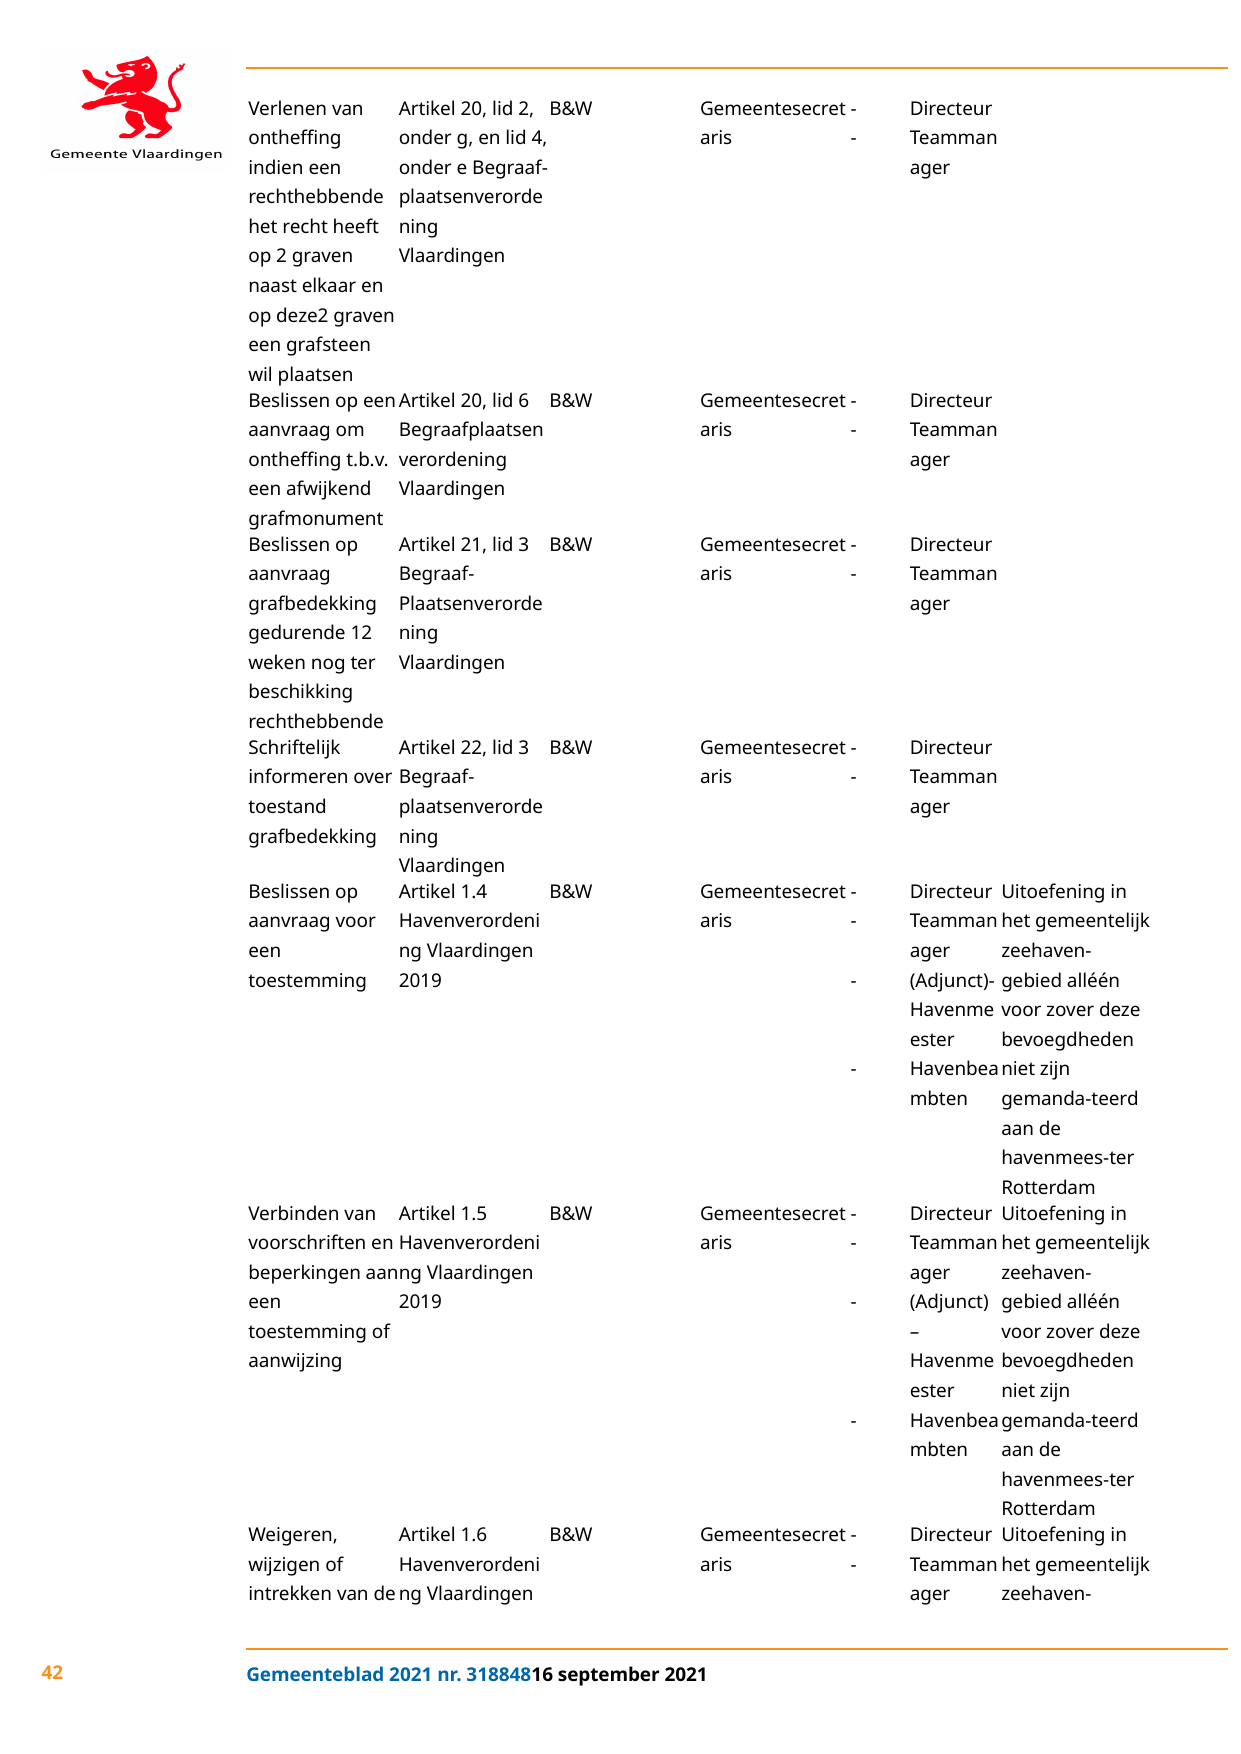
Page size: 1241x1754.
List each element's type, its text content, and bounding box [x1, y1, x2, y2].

table_cell B&W [549, 387, 700, 531]
table_cell Artikel 1.6 Havenverordening Vlaardingen [399, 1521, 549, 1606]
table_cell Directeur Teammanager [850, 531, 1001, 734]
picture [41, 47, 231, 172]
table_cell B&W [549, 531, 700, 734]
table_cell Gemeentesecretaris [700, 1200, 850, 1521]
table_cell B&W [549, 1200, 700, 1521]
table_cell Verlenen van ontheffing indien een rechthebbende het recht heeft op 2 graven naast elkaar en op deze2 graven een grafsteen wil plaatsen [248, 95, 398, 387]
table_cell Directeur Teammanager [850, 387, 1001, 531]
table_cell Artikel 21, lid 3 Begraaf- Plaatsenverordening Vlaardingen [399, 531, 549, 734]
table_cell B&W [549, 878, 700, 1200]
table_cell Beslissen op aanvraag voor een toestemming [248, 878, 398, 1200]
table_cell Directeur Teammanager (Adjunct) –Havenmeester Havenbeambten [850, 1200, 1001, 1521]
table_cell Directeur Teammanager (Adjunct)-Havenmeester Havenbeambten [850, 878, 1001, 1200]
table_cell Artikel 20, lid 2, onder g, en lid 4, onder e Begraaf-plaatsenverordening Vlaardingen [399, 95, 549, 387]
table_cell Gemeentesecretaris [700, 387, 850, 531]
table_cell Artikel 22, lid 3 Begraaf- plaatsenverordening Vlaardingen [399, 734, 549, 878]
table_cell Beslissen op een aanvraag om ontheffing t.b.v. een afwijkend grafmonument [248, 387, 398, 531]
table_cell [1001, 734, 1152, 878]
table_cell Directeur Teammanager [850, 1521, 1001, 1606]
table_cell Artikel 1.5 Havenverordening Vlaardingen 2019 [399, 1200, 549, 1521]
table_cell [1001, 95, 1152, 387]
table_cell B&W [549, 1521, 700, 1606]
table_cell [1001, 531, 1152, 734]
table_cell Artikel 20, lid 6 Begraafplaatsenverordening Vlaardingen [399, 387, 549, 531]
table_cell Gemeentesecretaris [700, 734, 850, 878]
table_cell Artikel 1.4 Havenverordening Vlaardingen 2019 [399, 878, 549, 1200]
table_cell B&W [549, 734, 700, 878]
table_cell Directeur Teammanager [850, 734, 1001, 878]
table_cell Uitoefening in het gemeentelijk zeehaven-gebied alléén voor zover deze bevoegdheden niet zijn gemanda-teerd aan de havenmees-ter Rotterdam [1001, 878, 1152, 1200]
table_cell Uitoefening in het gemeentelijk zeehaven-gebied alléén voor zover deze bevoegdheden niet zijn gemanda-teerd aan de havenmees-ter Rotterdam [1001, 1200, 1152, 1521]
table_cell Gemeentesecretaris [700, 878, 850, 1200]
table_cell Weigeren, wijzigen of intrekken van de [248, 1521, 398, 1606]
table_cell Beslissen op aanvraag grafbedekking gedurende 12 weken nog ter beschikking rechthebbende [248, 531, 398, 734]
table_cell Schriftelijk informeren over toestand grafbedekking [248, 734, 398, 878]
table_cell Gemeentesecretaris [700, 531, 850, 734]
table_cell B&W [549, 95, 700, 387]
table_cell Verbinden van voorschriften en beperkingen aan een toestemming of aanwijzing [248, 1200, 398, 1521]
table_cell Uitoefening in het gemeentelijk zeehaven- [1001, 1521, 1152, 1606]
table_cell Gemeentesecretaris [700, 1521, 850, 1606]
table_cell [1001, 387, 1152, 531]
table_cell Gemeentesecretaris [700, 95, 850, 387]
table_cell Directeur Teammanager [850, 95, 1001, 387]
